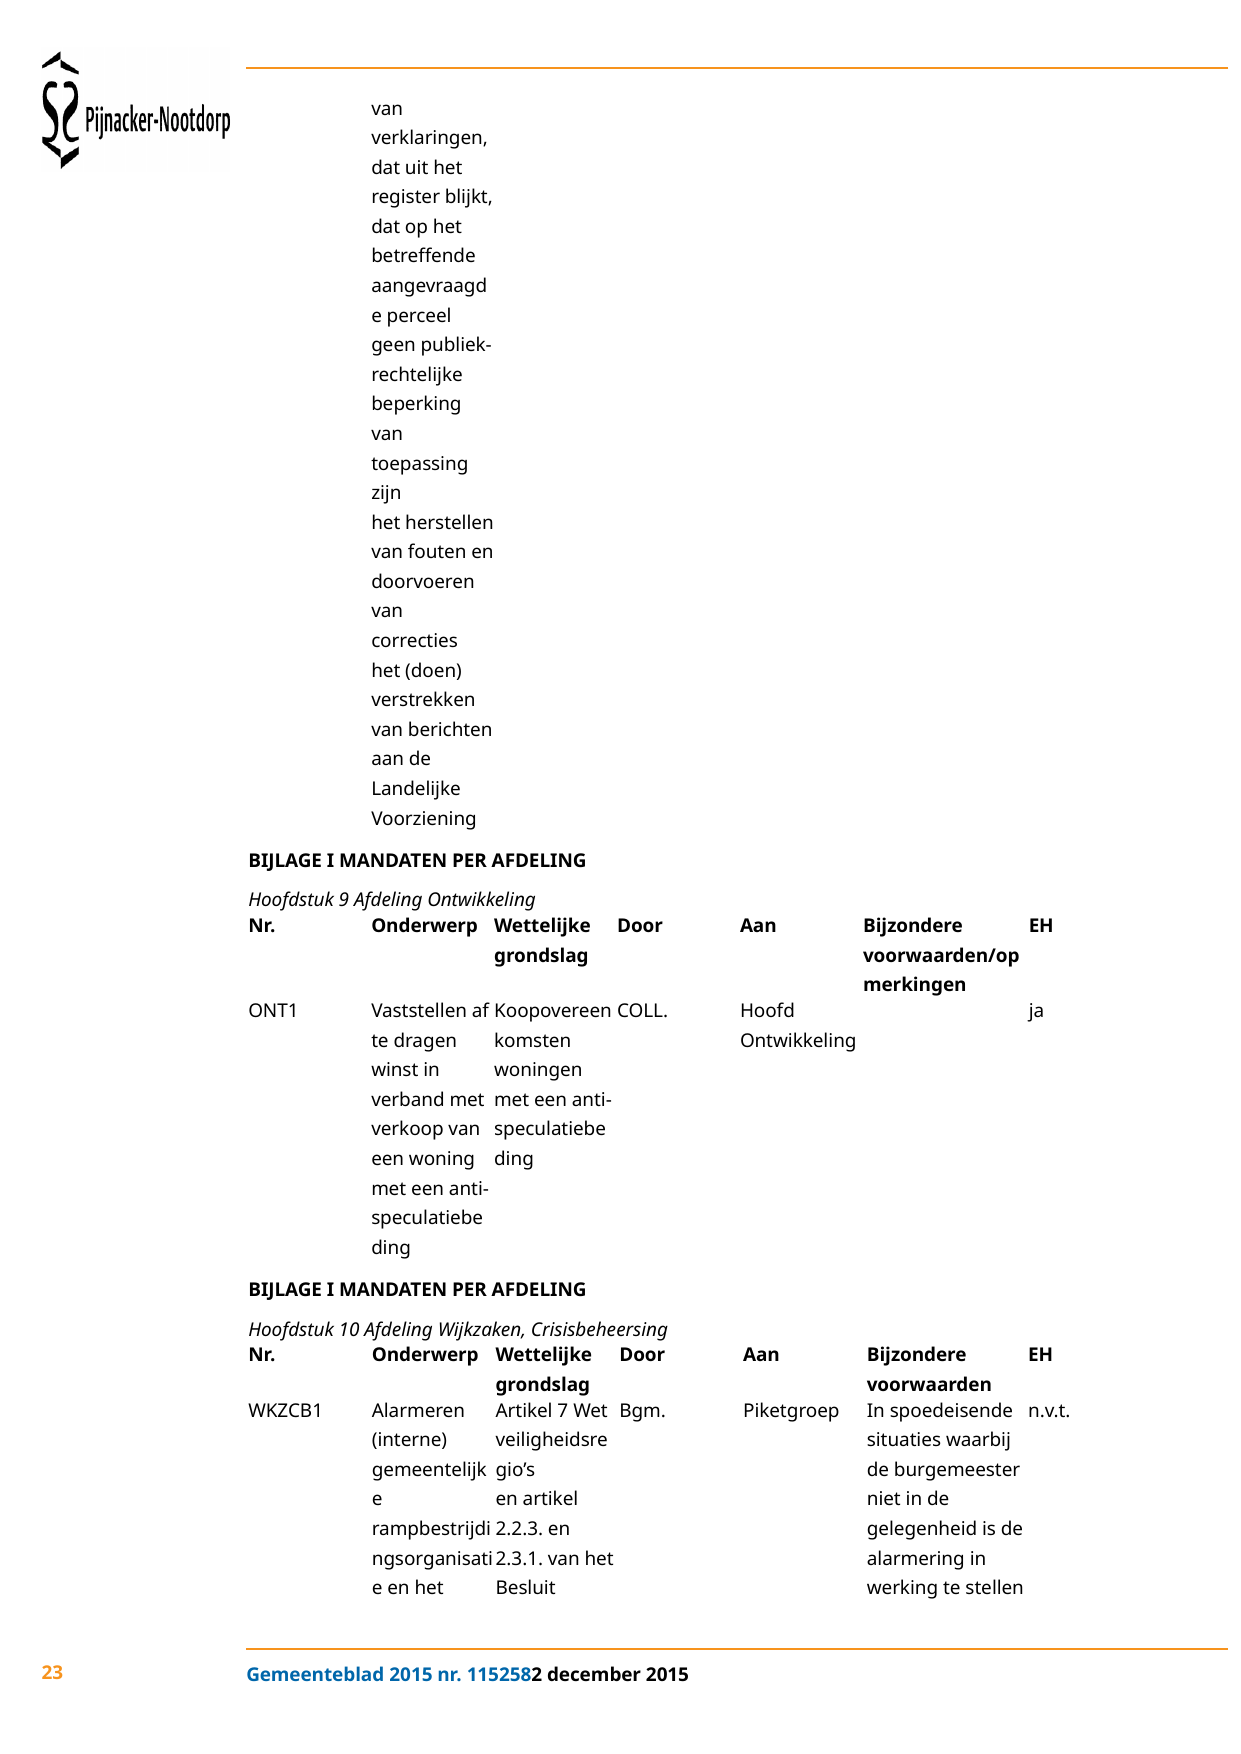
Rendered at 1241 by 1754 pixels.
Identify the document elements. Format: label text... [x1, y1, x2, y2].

table_header Door [619, 1342, 743, 1397]
table_cell Hoofd Ontwikkeling [740, 997, 863, 1260]
table_cell ja [1029, 997, 1152, 1260]
table_cell [863, 95, 1028, 831]
table_cell Artikel 7 Wet veiligheidsregio’s en artikel 2.2.3. en 2.3.1. van het Besluit [495, 1397, 619, 1600]
table_cell Koopovereenkomsten woningen met een anti-speculatiebeding [494, 997, 617, 1260]
text BIJLAGE I MANDATEN PER AFDELING [248, 847, 1152, 873]
table_cell [617, 95, 740, 831]
table_cell ONT1 [248, 997, 371, 1260]
table_header Bijzondere voorwaarden/opmerkingen [863, 913, 1028, 997]
text Hoofdstuk 10 Afdeling Wijkzaken, Crisisbeheersing [248, 1316, 1152, 1341]
picture [41, 47, 231, 172]
table_cell WKZCB1 [248, 1397, 372, 1600]
table_cell n.v.t. [1028, 1397, 1152, 1600]
table_header Onderwerp [371, 913, 494, 997]
table_cell van verklaringen, dat uit het register blijkt, dat op het betreffende aangevraagde perceel geen publiek-rechtelijke beperking van toepassing zijn het herstellen van fouten en doorvoeren van correcties het (doen) verstrekken van berichten aan de Landelijke Voorziening [371, 95, 494, 831]
table_header Aan [740, 913, 863, 997]
table_header Nr. [248, 913, 371, 997]
table_cell [248, 95, 371, 831]
table_header Wettelijke grondslag [494, 913, 617, 997]
table_cell [863, 997, 1028, 1260]
table_header Wettelijke grondslag [495, 1342, 619, 1397]
table_header Bijzondere voorwaarden [867, 1342, 1028, 1397]
table_header Door [617, 913, 740, 997]
text Hoofdstuk 9 Afdeling Ontwikkeling [248, 887, 1152, 912]
table_cell [740, 95, 863, 831]
table_header EH [1029, 913, 1152, 997]
table_header Aan [743, 1342, 867, 1397]
table_cell [494, 95, 617, 831]
table_cell COLL. [617, 997, 740, 1260]
table_cell Alarmeren (interne) gemeentelijke rampbestrijdingsorganisatie en het [372, 1397, 495, 1600]
table_header Onderwerp [372, 1342, 495, 1397]
table_cell Bgm. [619, 1397, 743, 1600]
table_cell Piketgroep [743, 1397, 867, 1600]
table_cell [1029, 95, 1152, 831]
text BIJLAGE I MANDATEN PER AFDELING [248, 1276, 1152, 1302]
table_header Nr. [248, 1342, 372, 1397]
table_cell Vaststellen af te dragen winst in verband met verkoop van een woning met een anti-speculatiebeding [371, 997, 494, 1260]
table_header EH [1028, 1342, 1152, 1397]
table_cell In spoedeisende situaties waarbij de burgemeester niet in de gelegenheid is de alarmering in werking te stellen [867, 1397, 1028, 1600]
